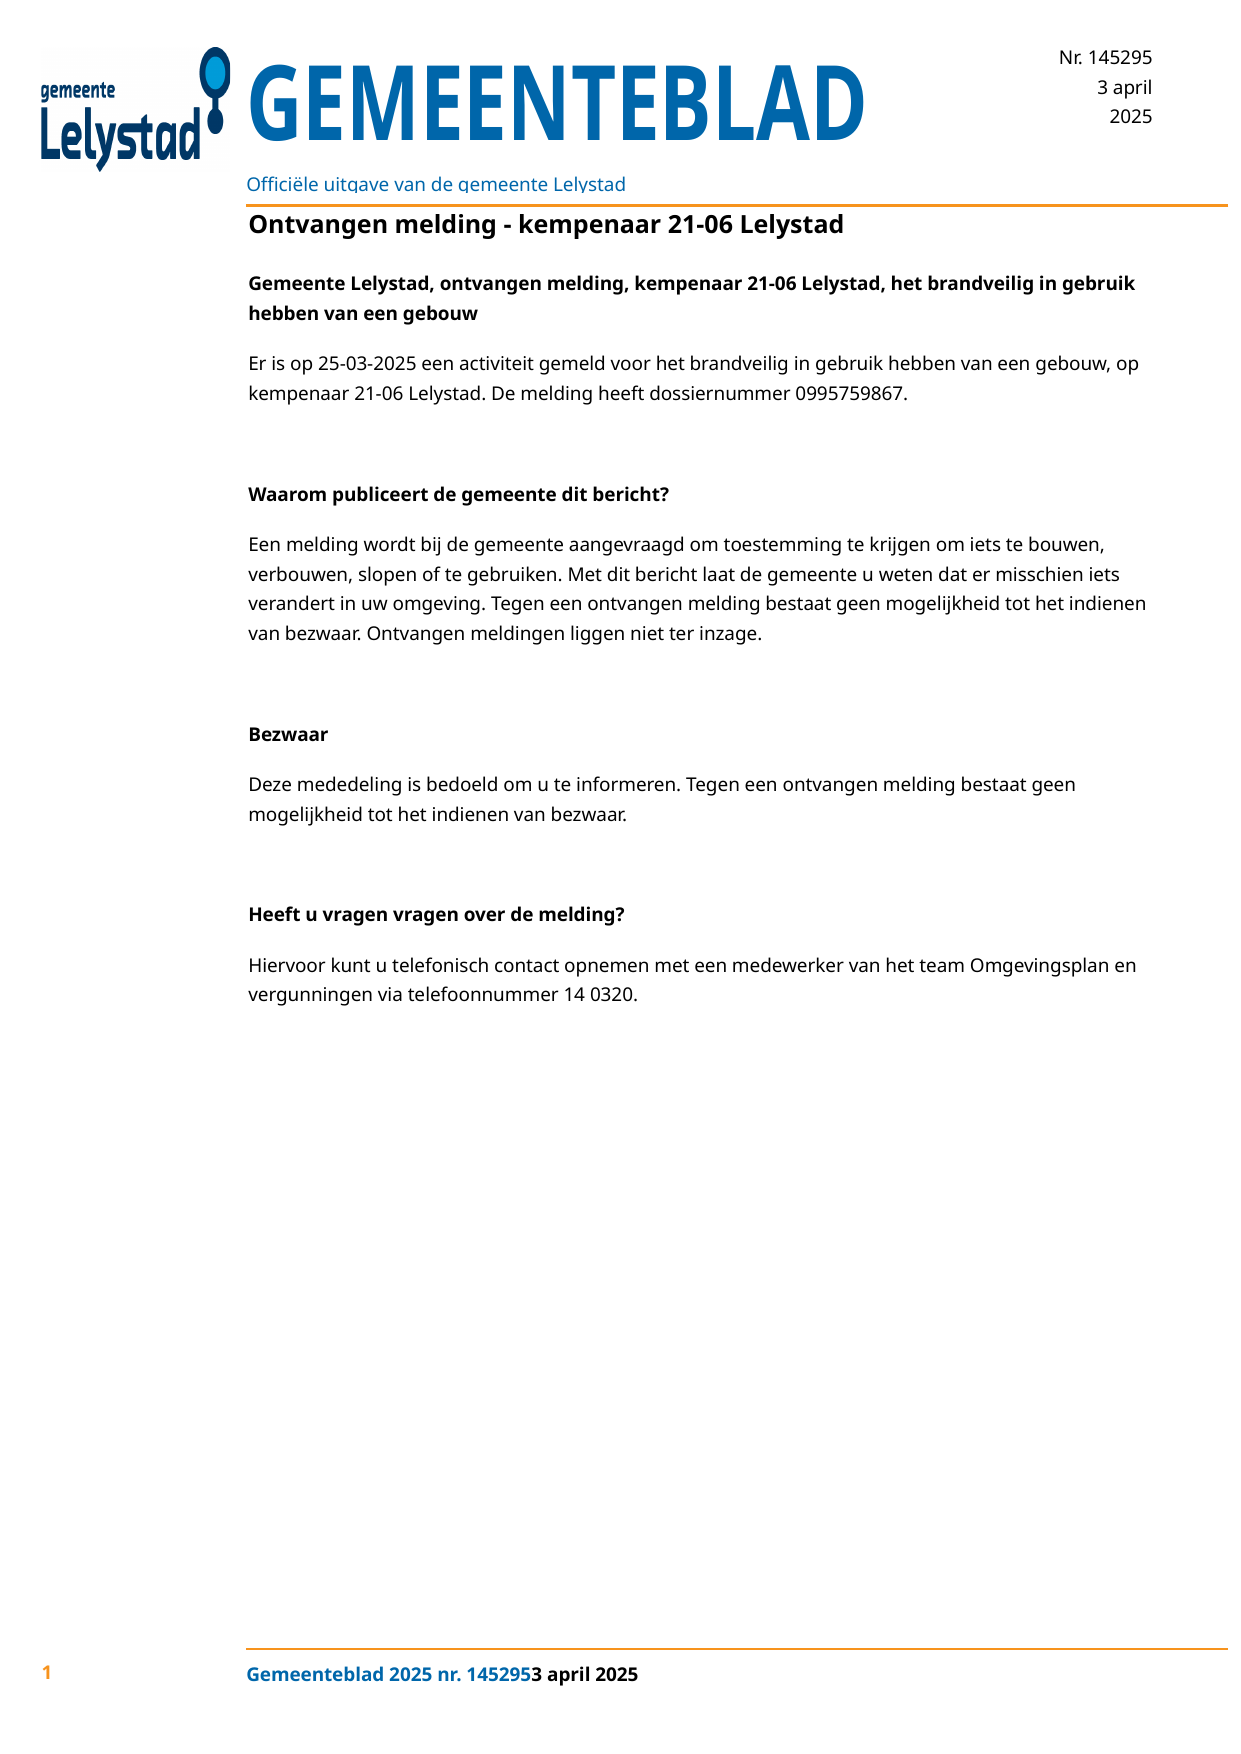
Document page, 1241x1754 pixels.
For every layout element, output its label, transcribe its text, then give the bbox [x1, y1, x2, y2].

text Een melding wordt bij de gemeente aangevraagd om toestemming te krijgen om iets te bouwen, verbouwen, slopen of te gebruiken. Met dit bericht laat de gemeente u weten dat er misschien iets verandert in uw omgeving. Tegen een ontvangen melding bestaat geen mogelijkheid tot het indienen van bezwaar. Ontvangen meldingen liggen niet ter inzage. [248, 531, 1152, 646]
text Deze mededeling is bedoeld om u te informeren. Tegen een ontvangen melding bestaat geen mogelijkheid tot het indienen van bezwaar. [248, 771, 1152, 826]
picture [41, 47, 231, 172]
text Heeft u vragen vragen over de melding? [248, 902, 1152, 927]
text Er is op 25-03-2025 een activiteit gemeld voor het brandveilig in gebruik hebben van een gebouw, op kempenaar 21-06 Lelystad. De melding heeft dossiernummer 0995759867. [248, 350, 1152, 406]
text Hiervoor kunt u telefonisch contact opnemen met een medewerker van het team Omgevingsplan en vergunningen via telefoonnummer 14 0320. [248, 952, 1152, 1007]
text Ontvangen melding - kempenaar 21-06 Lelystad [248, 207, 1152, 241]
text Waarom publiceert de gemeente dit bericht? [248, 481, 1152, 506]
text Gemeente Lelystad, ontvangen melding, kempenaar 21-06 Lelystad, het brandveilig in gebruik hebben van een gebouw [248, 270, 1152, 326]
text Bezwaar [248, 721, 1152, 746]
